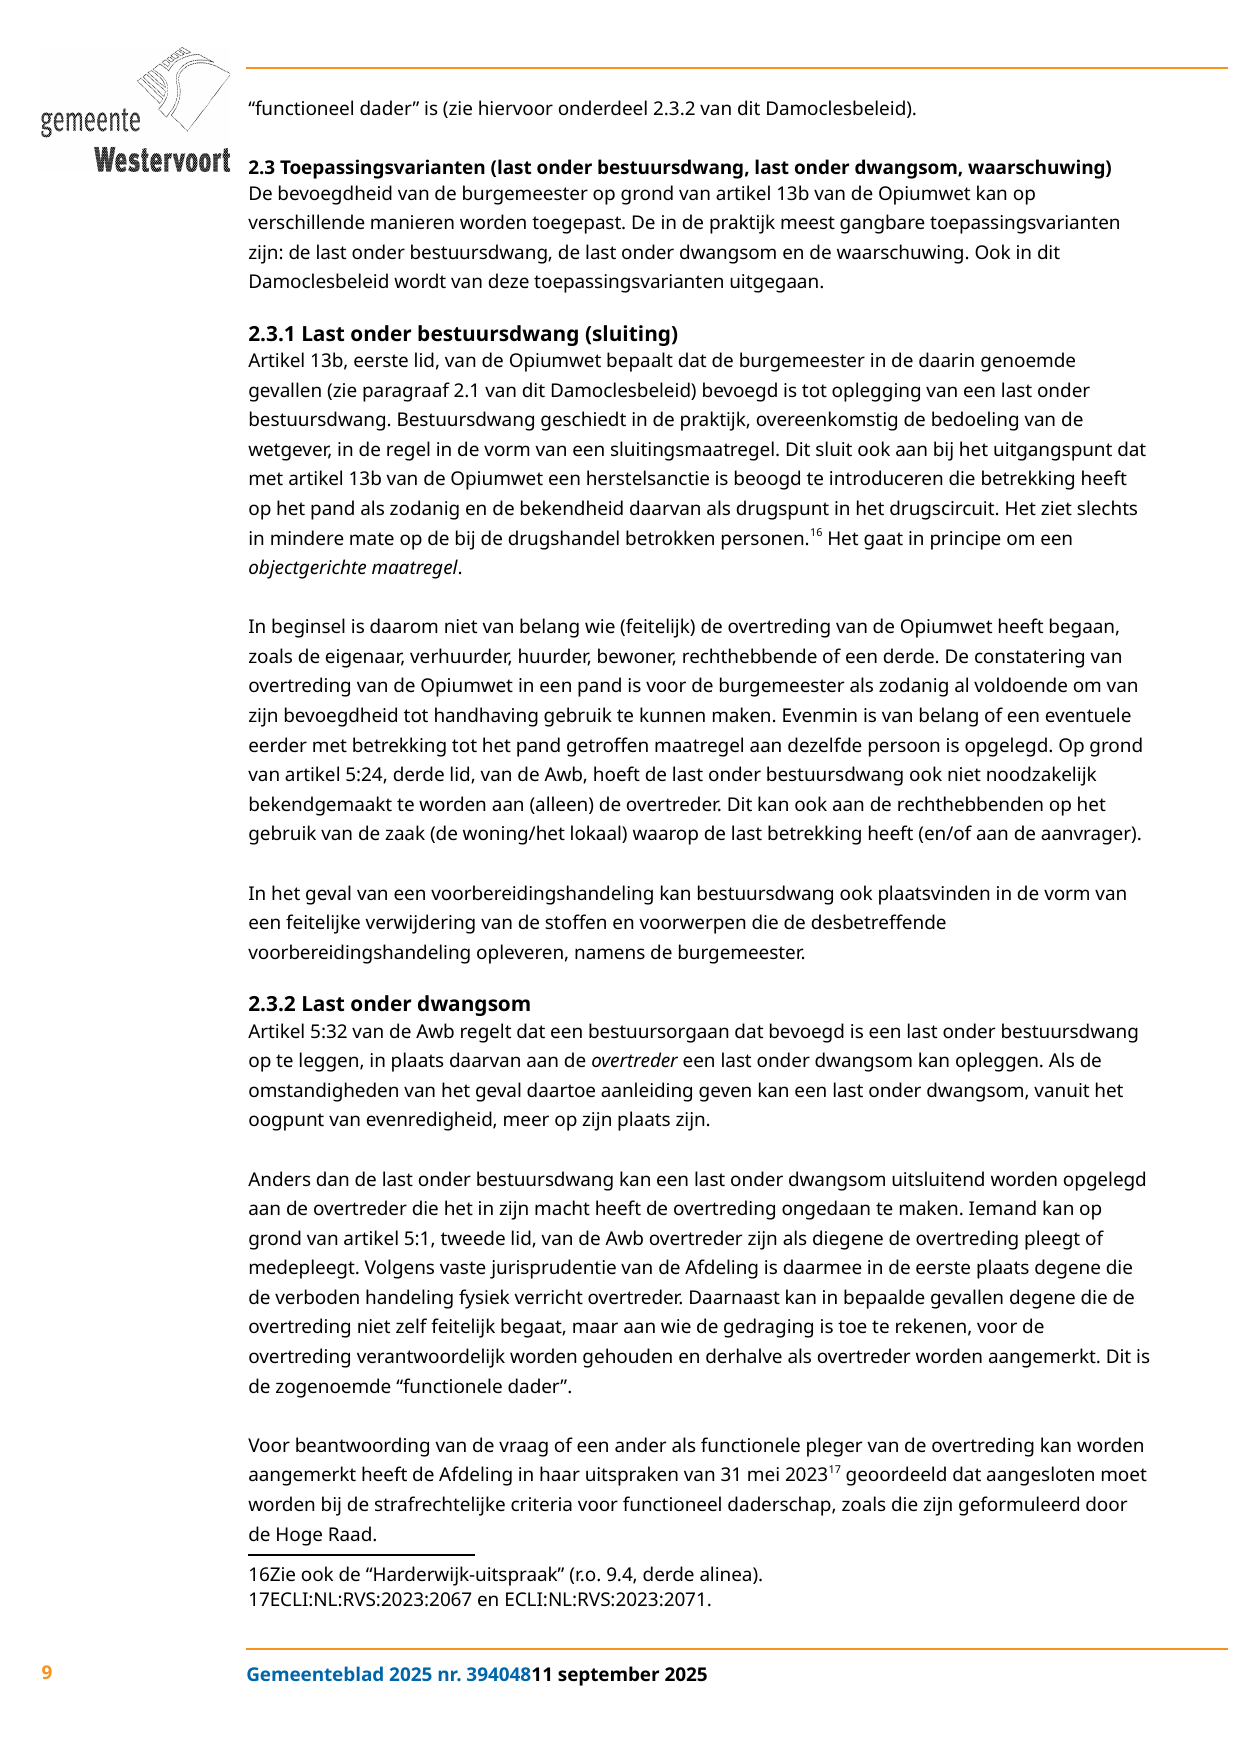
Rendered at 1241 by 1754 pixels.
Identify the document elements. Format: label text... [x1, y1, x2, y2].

text Artikel 13b, eerste lid, van de Opiumwet bepaalt dat de burgemeester in de daarin genoemde gevallen (zie paragraaf 2.1 van dit Damoclesbeleid) bevoegd is tot oplegging van een last onder bestuursdwang. Bestuursdwang geschiedt in de praktijk, overeenkomstig de bedoeling van de wetgever, in de regel in de vorm van een sluitingsmaatregel. Dit sluit ook aan bij het uitgangspunt dat met artikel 13b van de Opiumwet een herstelsanctie is beoogd te introduceren die betrekking heeft op het pand als zodanig en de bekendheid daarvan als drugspunt in het drugscircuit. Het ziet slechts in mindere mate op de bij de drugshandel betrokken personen. Het gaat in principe om een objectgerichte maatregel. [248, 347, 1152, 580]
picture [41, 47, 231, 172]
text 2.3.1 Last onder bestuursdwang (sluiting) [248, 319, 1152, 347]
text In het geval van een voorbereidingshandeling kan bestuursdwang ook plaatsvinden in de vorm van een feitelijke verwijdering van de stoffen en voorwerpen die de desbetreffende voorbereidingshandeling opleveren, namens de burgemeester. [248, 880, 1152, 965]
text In beginsel is daarom niet van belang wie (feitelijk) de overtreding van de Opiumwet heeft begaan, zoals de eigenaar, verhuurder, huurder, bewoner, rechthebbende of een derde. De constatering van overtreding van de Opiumwet in een pand is voor de burgemeester als zodanig al voldoende om van zijn bevoegdheid tot handhaving gebruik te kunnen maken. Evenmin is van belang of een eventuele eerder met betrekking tot het pand getroffen maatregel aan dezelfde persoon is opgelegd. Op grond van artikel 5:24, derde lid, van de Awb, hoeft de last onder bestuursdwang ook niet noodzakelijk bekendgemaakt te worden aan (alleen) de overtreder. Dit kan ook aan de rechthebbenden op het gebruik van de zaak (de woning/het lokaal) waarop de last betrekking heeft (en/of aan de aanvrager). [248, 613, 1152, 846]
text ECLI:NL:RVS:2023:2067 en ECLI:NL:RVS:2023:2071. [248, 1586, 1152, 1612]
text “functioneel dader” is (zie hiervoor onderdeel 2.3.2 van dit Damoclesbeleid). [248, 95, 1152, 121]
text 2.3 Toepassingsvarianten (last onder bestuursdwang, last onder dwangsom, waarschuwing) [248, 154, 1152, 180]
text De bevoegdheid van de burgemeester op grond van artikel 13b van de Opiumwet kan op verschillende manieren worden toegepast. De in de praktijk meest gangbare toepassingsvarianten zijn: de last onder bestuursdwang, de last onder dwangsom en de waarschuwing. Ook in dit Damoclesbeleid wordt van deze toepassingsvarianten uitgegaan. [248, 180, 1152, 294]
text Artikel 5:32 van de Awb regelt dat een bestuursorgaan dat bevoegd is een last onder bestuursdwang op te leggen, in plaats daarvan aan de overtreder een last onder dwangsom kan opleggen. Als de omstandigheden van het geval daartoe aanleiding geven kan een last onder dwangsom, vanuit het oogpunt van evenredigheid, meer op zijn plaats zijn. [248, 1018, 1152, 1132]
text Voor beantwoording van de vraag of een ander als functionele pleger van de overtreding kan worden aangemerkt heeft de Afdeling in haar uitspraken van 31 mei 2023 geoordeeld dat aangesloten moet worden bij de strafrechtelijke criteria voor functioneel daderschap, zoals die zijn geformuleerd door de Hoge Raad. [248, 1432, 1152, 1546]
text Zie ook de “Harderwijk-uitspraak” (r.o. 9.4, derde alinea). [248, 1561, 1152, 1586]
text 2.3.2 Last onder dwangsom [248, 989, 1152, 1018]
text Anders dan de last onder bestuursdwang kan een last onder dwangsom uitsluitend worden opgelegd aan de overtreder die het in zijn macht heeft de overtreding ongedaan te maken. Iemand kan op grond van artikel 5:1, tweede lid, van de Awb overtreder zijn als diegene de overtreding pleegt of medepleegt. Volgens vaste jurisprudentie van de Afdeling is daarmee in de eerste plaats degene die de verboden handeling fysiek verricht overtreder. Daarnaast kan in bepaalde gevallen degene die de overtreding niet zelf feitelijk begaat, maar aan wie de gedraging is toe te rekenen, voor de overtreding verantwoordelijk worden gehouden en derhalve als overtreder worden aangemerkt. Dit is de zogenoemde “functionele dader”. [248, 1166, 1152, 1398]
